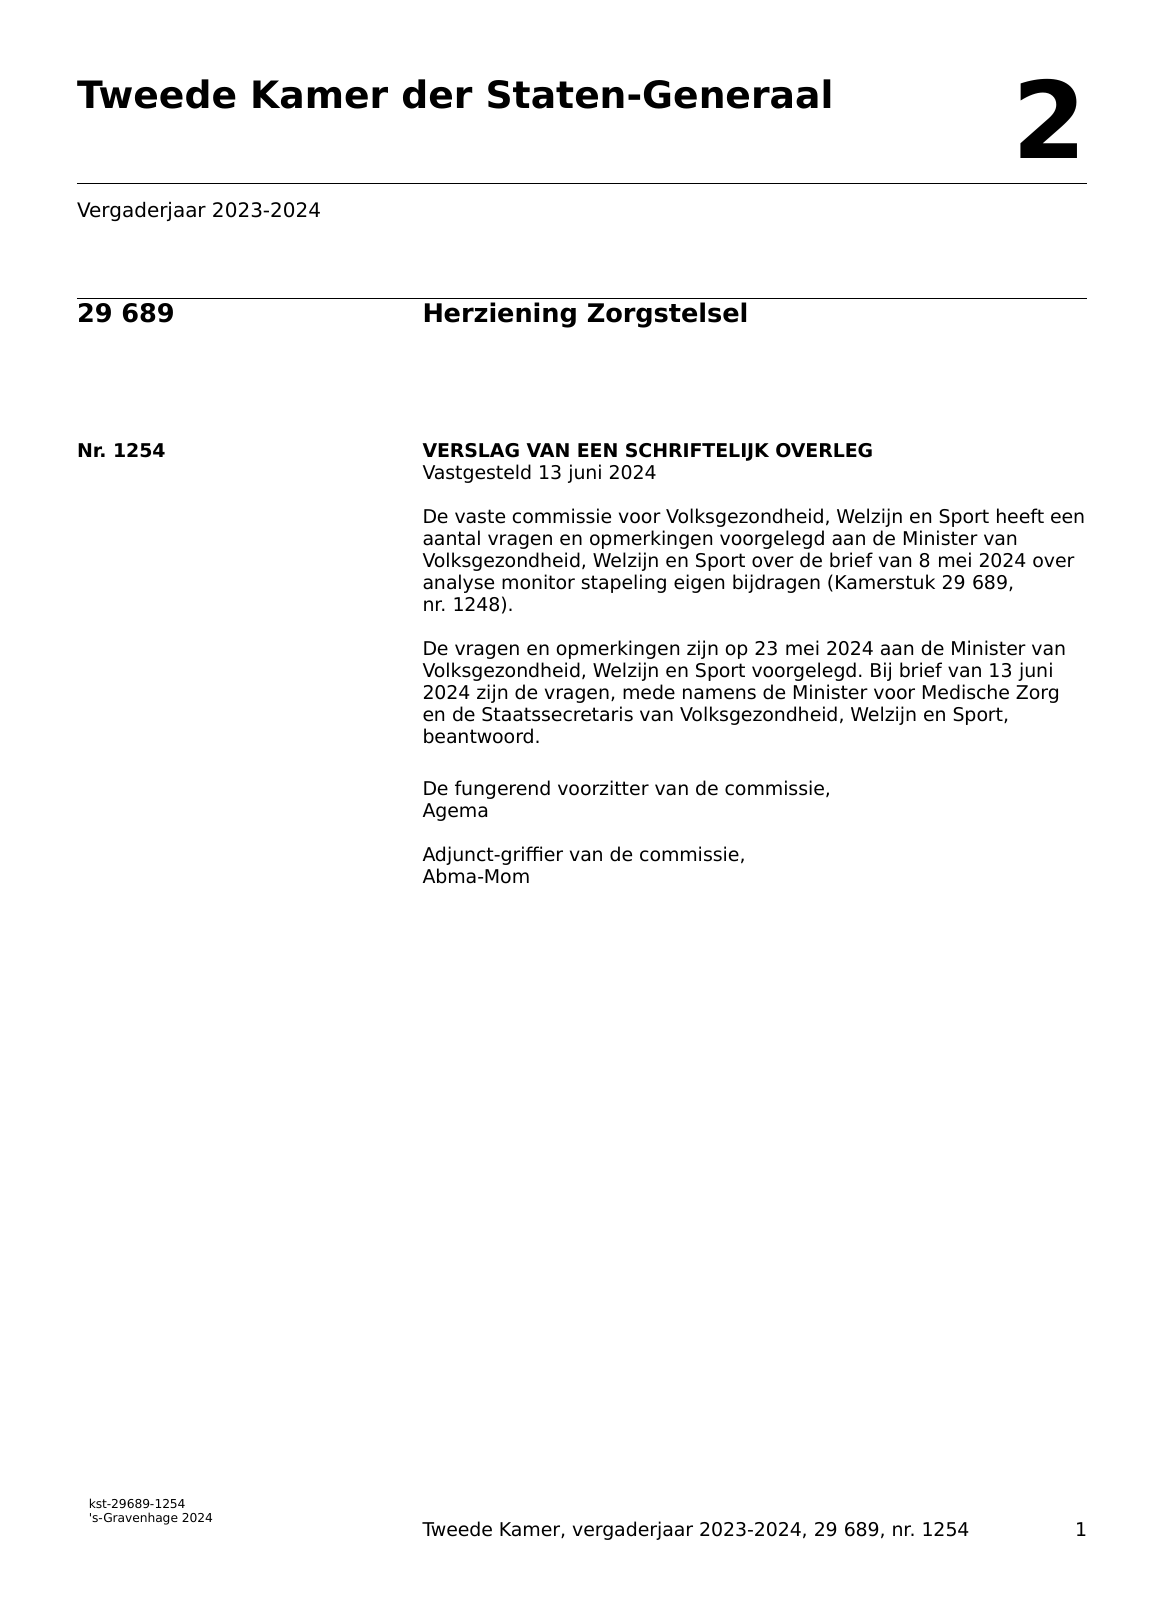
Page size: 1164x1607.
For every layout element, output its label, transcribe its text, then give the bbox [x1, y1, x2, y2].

subtitle Nr. 1254 VERSLAG VAN EEN SCHRIFTELIJK OVERLEG [77, 440, 1087, 462]
table_header Tweede Kamer der Staten-Generaal [77, 59, 886, 183]
text 's-Gravenhage 2024 [88, 1511, 323, 1525]
text Vastgesteld 13 juni 2024 [422, 462, 1087, 484]
table_header 2 [886, 59, 1087, 183]
text kst-29689-1254 [88, 1497, 323, 1511]
text De vragen en opmerkingen zijn op 23 mei 2024 aan de Minister van Volksgezondheid, Welzijn en Sport voorgelegd. Bij brief van 13 juni 2024 zijn de vragen, mede namens de Minister voor Medische Zorg en de Staatssecretaris van Volksgezondheid, Welzijn en Sport, beantwoord. [422, 638, 1087, 748]
text Adjunct-griffier van de commissie, Abma-Mom [422, 844, 1087, 888]
text De vaste commissie voor Volksgezondheid, Welzijn en Sport heeft een aantal vragen en opmerkingen voorgelegd aan de Minister van Volksgezondheid, Welzijn en Sport over de brief van 8 mei 2024 over analyse monitor stapeling eigen bijdragen (Kamerstuk 29 689, nr. 1248). [422, 506, 1087, 616]
table_cell Vergaderjaar 2023-2024 [77, 184, 1087, 298]
text De fungerend voorzitter van de commissie, Agema [422, 778, 1087, 822]
subtitle 29 689 Herziening Zorgstelsel [77, 299, 1087, 329]
